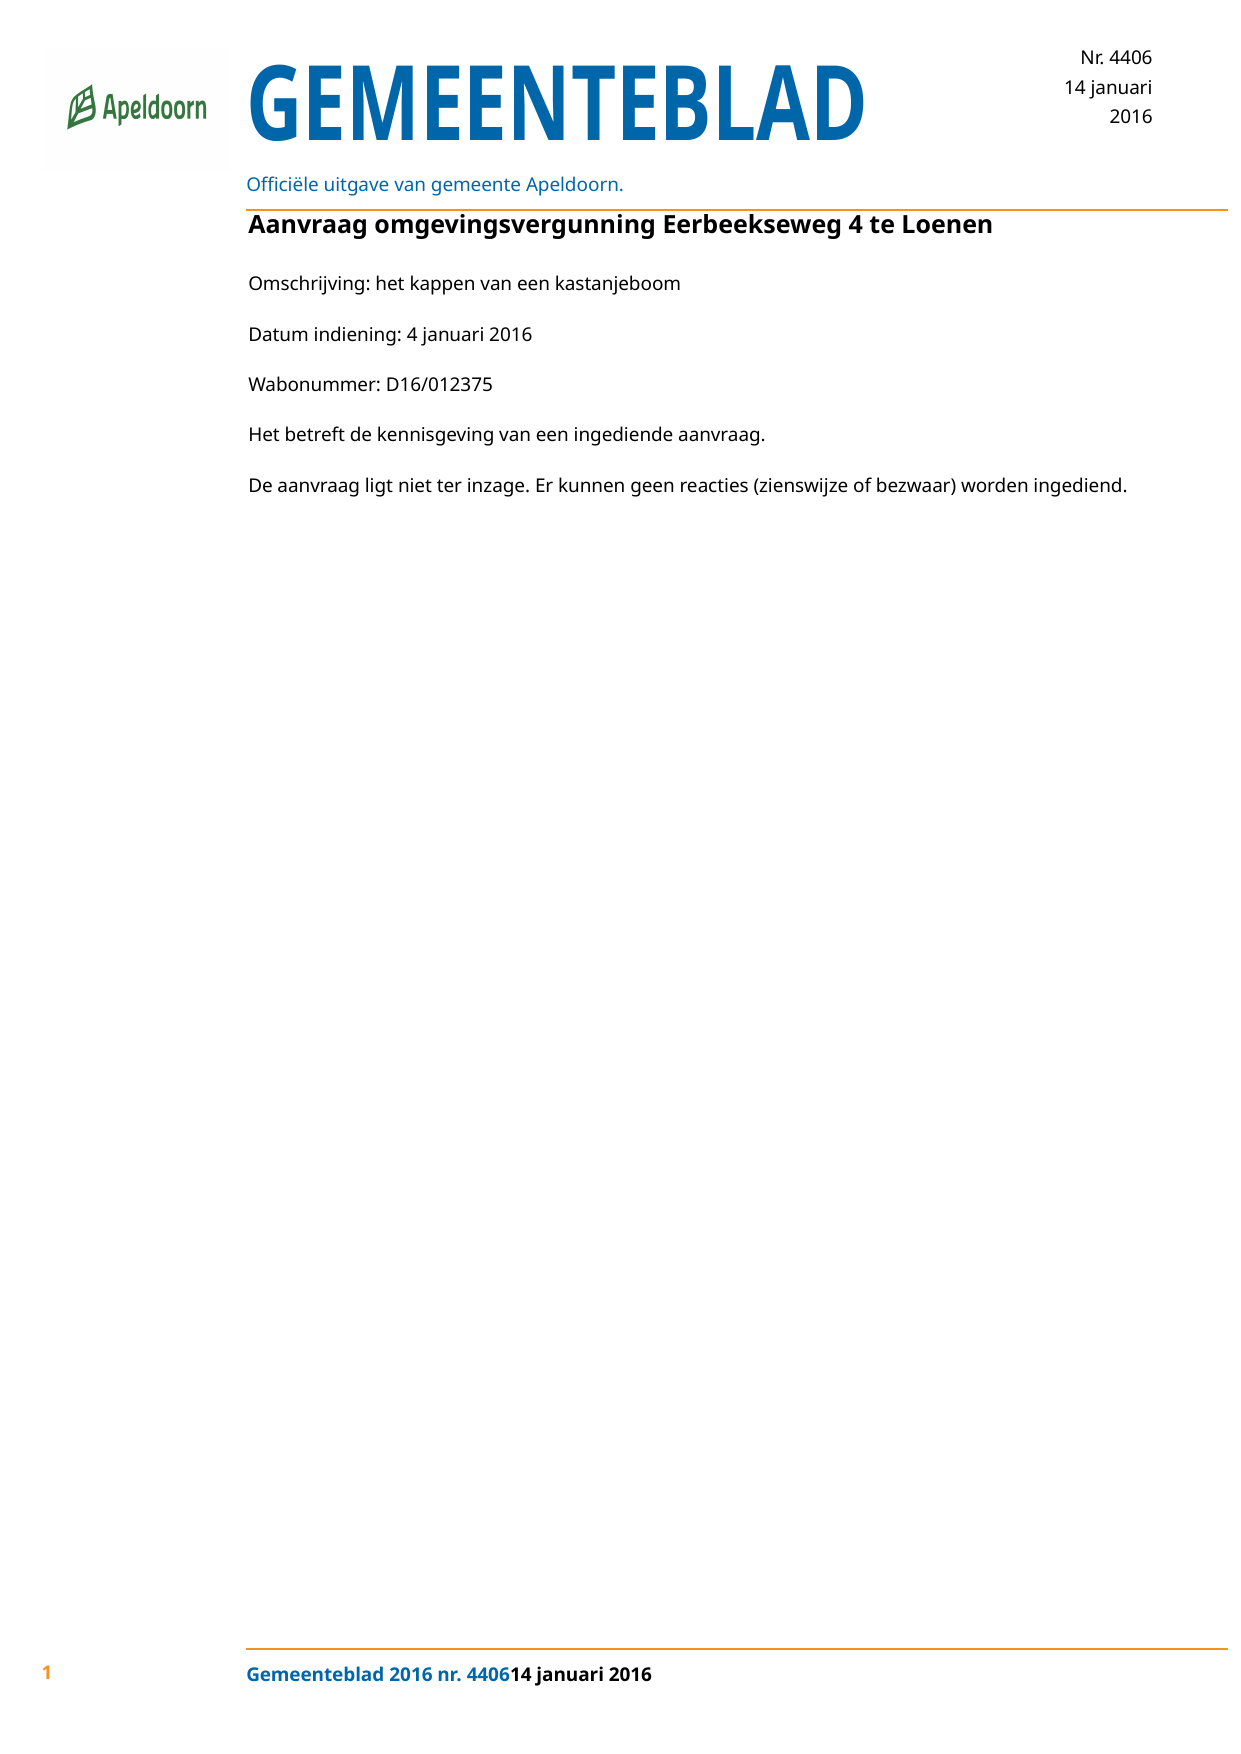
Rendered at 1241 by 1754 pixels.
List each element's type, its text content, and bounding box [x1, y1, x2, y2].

text Aanvraag omgevingsvergunning Eerbeekseweg 4 te Loenen [248, 211, 1152, 241]
text Omschrijving: het kappen van een kastanjeboom [248, 270, 1152, 296]
text Datum indiening: 4 januari 2016 [248, 321, 1152, 346]
text Het betreft de kennisgeving van een ingediende aanvraag. [248, 422, 1152, 447]
text Wabonummer: D16/012375 [248, 371, 1152, 397]
text De aanvraag ligt niet ter inzage. Er kunnen geen reacties (zienswijze of bezwaar) worden ingediend. [248, 472, 1152, 498]
picture [41, 47, 231, 172]
